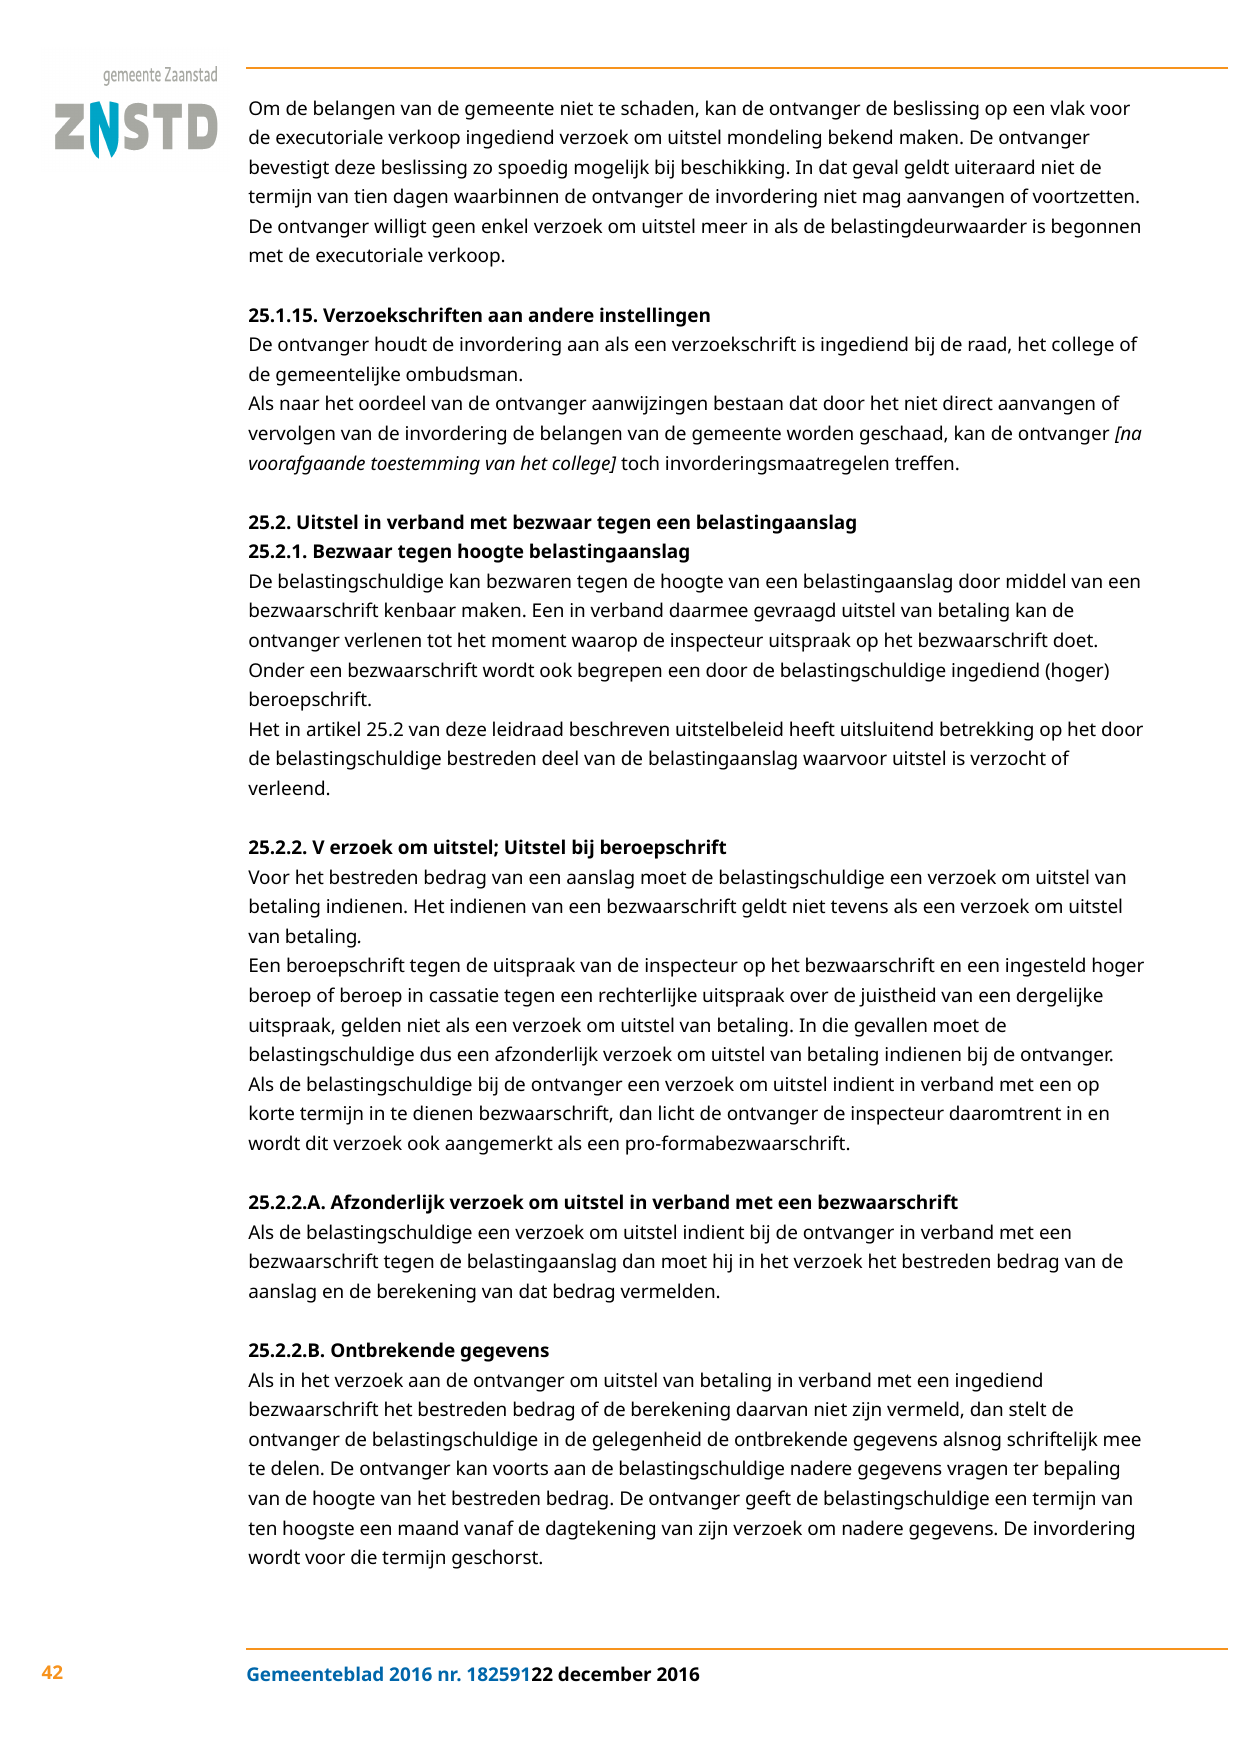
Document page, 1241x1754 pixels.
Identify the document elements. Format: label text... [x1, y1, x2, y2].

text 25.1.15. Verzoekschriften aan andere instellingen [248, 302, 1152, 328]
text Het in artikel 25.2 van deze leidraad beschreven uitstelbeleid heeft uitsluitend betrekking op het door de belastingschuldige bestreden deel van de belastingaanslag waarvoor uitstel is verzocht of verleend. [248, 716, 1152, 801]
text Om de belangen van de gemeente niet te schaden, kan de ontvanger de beslissing op een vlak voor de executoriale verkoop ingediend verzoek om uitstel mondeling bekend maken. De ontvanger bevestigt deze beslissing zo spoedig mogelijk bij beschikking. In dat geval geldt uiteraard niet de termijn van tien dagen waarbinnen de ontvanger de invordering niet mag aanvangen of voortzetten. [248, 95, 1152, 209]
text 25.2.2. V erzoek om uitstel; Uitstel bij beroepschrift [248, 834, 1152, 860]
text Als naar het oordeel van de ontvanger aanwijzingen bestaan dat door het niet direct aanvangen of vervolgen van de invordering de belangen van de gemeente worden geschaad, kan de ontvanger [na voorafgaande toestemming van het college] toch invorderingsmaatregelen treffen. [248, 391, 1152, 476]
text De ontvanger willigt geen enkel verzoek om uitstel meer in als de belastingdeurwaarder is begonnen met de executoriale verkoop. [248, 213, 1152, 268]
text De belastingschuldige kan bezwaren tegen de hoogte van een belastingaanslag door middel van een bezwaarschrift kenbaar maken. Een in verband daarmee gevraagd uitstel van betaling kan de ontvanger verlenen tot het moment waarop de inspecteur uitspraak op het bezwaarschrift doet. Onder een bezwaarschrift wordt ook begrepen een door de belastingschuldige ingediend (hoger) beroepschrift. [248, 568, 1152, 712]
text De ontvanger houdt de invordering aan als een verzoekschrift is ingediend bij de raad, het college of de gemeentelijke ombudsman. [248, 331, 1152, 387]
text Voor het bestreden bedrag van een aanslag moet de belastingschuldige een verzoek om uitstel van betaling indienen. Het indienen van een bezwaarschrift geldt niet tevens als een verzoek om uitstel van betaling. [248, 864, 1152, 949]
picture [41, 47, 231, 172]
text 25.2.1. Bezwaar tegen hoogte belastingaanslag [248, 538, 1152, 564]
text Een beroepschrift tegen de uitspraak van de inspecteur op het bezwaarschrift en een ingesteld hoger beroep of beroep in cassatie tegen een rechterlijke uitspraak over de juistheid van een dergelijke uitspraak, gelden niet als een verzoek om uitstel van betaling. In die gevallen moet de belastingschuldige dus een afzonderlijk verzoek om uitstel van betaling indienen bij de ontvanger. [248, 953, 1152, 1067]
text Als in het verzoek aan de ontvanger om uitstel van betaling in verband met een ingediend bezwaarschrift het bestreden bedrag of de berekening daarvan niet zijn vermeld, dan stelt de ontvanger de belastingschuldige in de gelegenheid de ontbrekende gegevens alsnog schriftelijk mee te delen. De ontvanger kan voorts aan de belastingschuldige nadere gegevens vragen ter bepaling van de hoogte van het bestreden bedrag. De ontvanger geeft de belastingschuldige een termijn van ten hoogste een maand vanaf de dagtekening van zijn verzoek om nadere gegevens. De invordering wordt voor die termijn geschorst. [248, 1367, 1152, 1570]
text 25.2. Uitstel in verband met bezwaar tegen een belastingaanslag [248, 509, 1152, 535]
text Als de belastingschuldige bij de ontvanger een verzoek om uitstel indient in verband met een op korte termijn in te dienen bezwaarschrift, dan licht de ontvanger de inspecteur daaromtrent in en wordt dit verzoek ook aangemerkt als een pro-formabezwaarschrift. [248, 1071, 1152, 1156]
text 25.2.2.B. Ontbrekende gegevens [248, 1337, 1152, 1363]
text 25.2.2.A. Afzonderlijk verzoek om uitstel in verband met een bezwaarschrift [248, 1189, 1152, 1215]
text Als de belastingschuldige een verzoek om uitstel indient bij de ontvanger in verband met een bezwaarschrift tegen de belastingaanslag dan moet hij in het verzoek het bestreden bedrag van de aanslag en de berekening van dat bedrag vermelden. [248, 1219, 1152, 1304]
